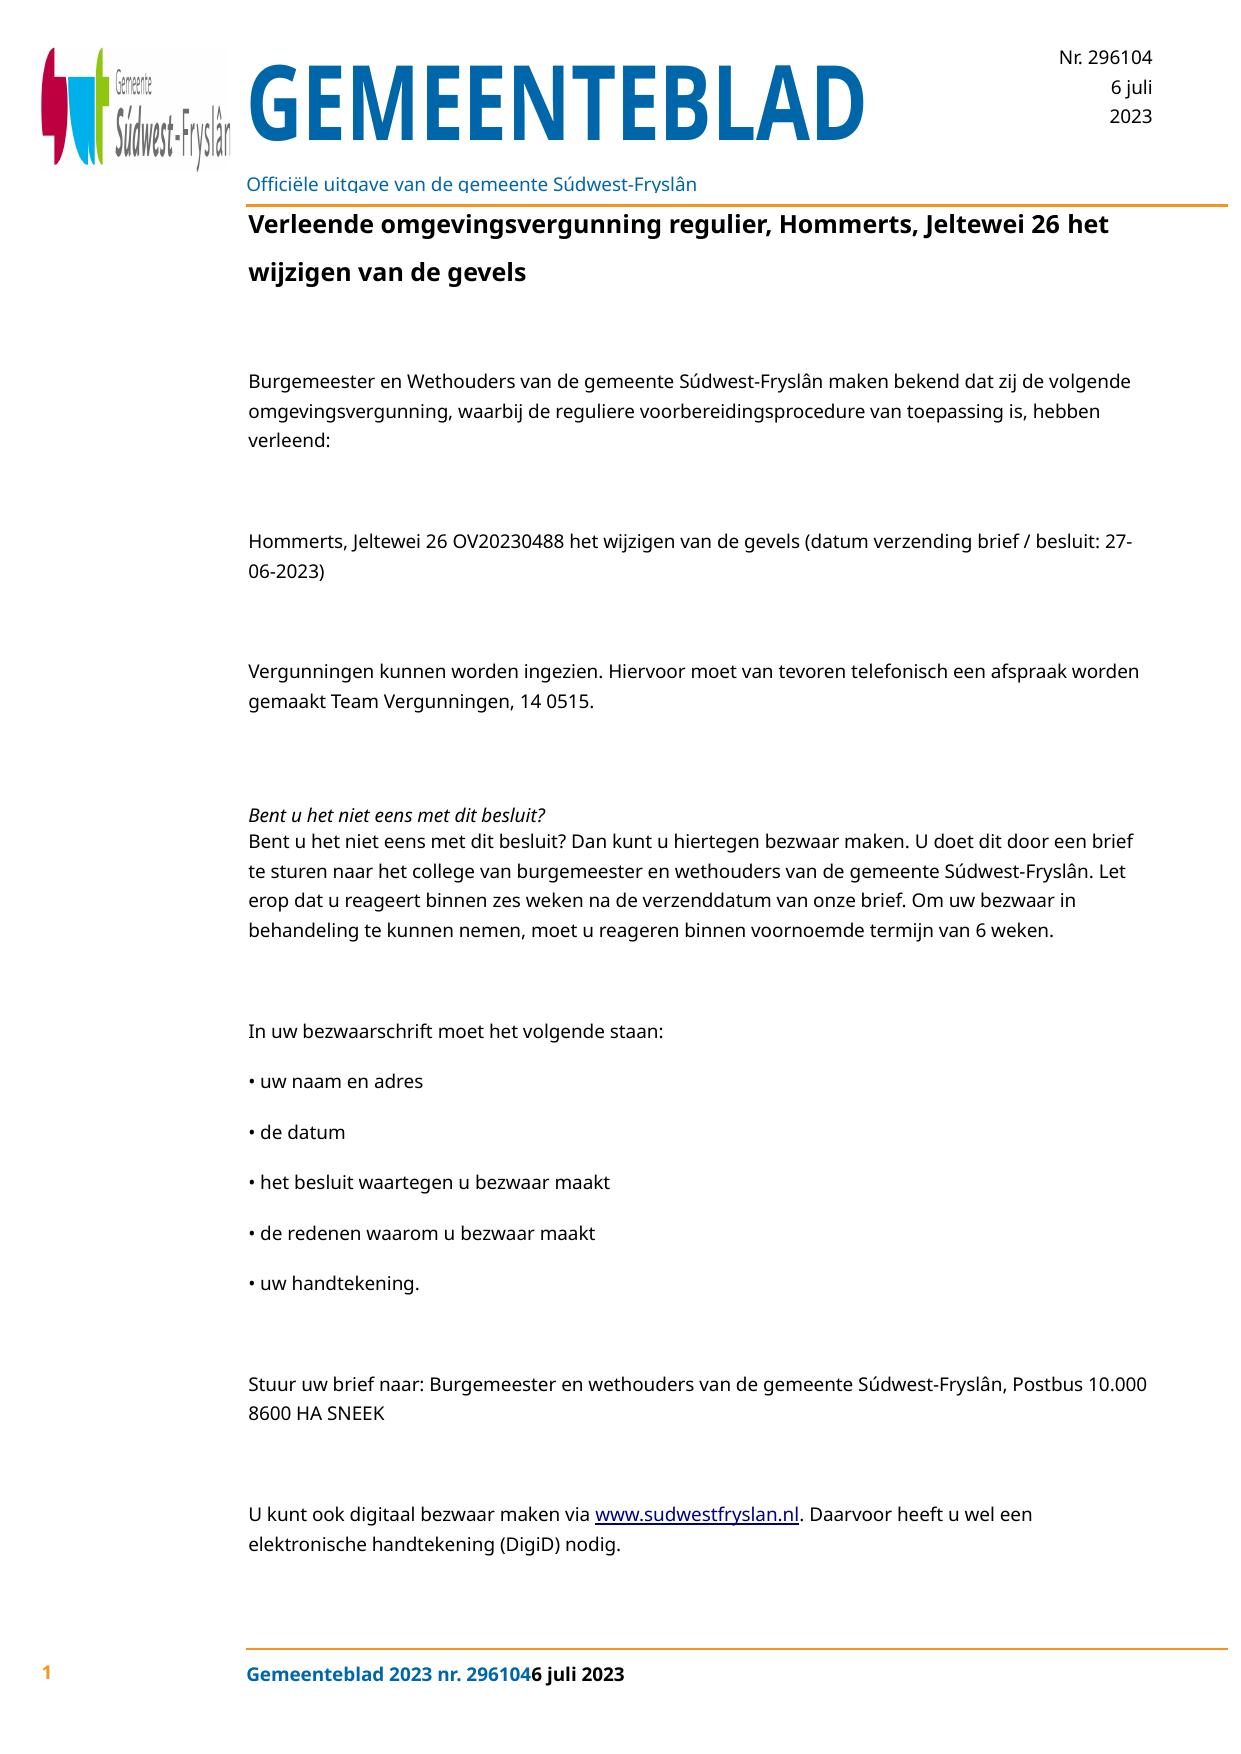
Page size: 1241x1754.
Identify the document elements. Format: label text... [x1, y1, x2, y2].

text • uw naam en adres [248, 1068, 1152, 1094]
text Bent u het niet eens met dit besluit? Dan kunt u hiertegen bezwaar maken. U doet dit door een brief te sturen naar het college van burgemeester en wethouders van de gemeente Súdwest-Fryslân. Let erop dat u reageert binnen zes weken na de verzenddatum van onze brief. Om uw bezwaar in behandeling te kunnen nemen, moet u reageren binnen voornoemde termijn van 6 weken. [248, 828, 1152, 943]
text • de redenen waarom u bezwaar maakt [248, 1220, 1152, 1245]
text U kunt ook digitaal bezwaar maken via www.sudwestfryslan.nl. Daarvoor heeft u wel een elektronische handtekening (DigiD) nodig. [248, 1501, 1152, 1557]
text Burgemeester en Wethouders van de gemeente Súdwest-Fryslân maken bekend dat zij de volgende omgevingsvergunning, waarbij de reguliere voorbereidingsprocedure van toepassing is, hebben verleend: [248, 368, 1152, 453]
text Stuur uw brief naar: Burgemeester en wethouders van de gemeente Súdwest-Fryslân, Postbus 10.000 8600 HA SNEEK [248, 1371, 1152, 1426]
text Bent u het niet eens met dit besluit? [248, 803, 1152, 828]
text Verleende omgevingsvergunning regulier, Hommerts, Jeltewei 26 het wijzigen van de gevels [248, 207, 1152, 288]
text Hommerts, Jeltewei 26 OV20230488 het wijzigen van de gevels (datum verzending brief / besluit: 27-06-2023) [248, 528, 1152, 584]
text Vergunningen kunnen worden ingezien. Hiervoor moet van tevoren telefonisch een afspraak worden gemaakt Team Vergunningen, 14 0515. [248, 659, 1152, 714]
text • de datum [248, 1119, 1152, 1144]
text In uw bezwaarschrift moet het volgende staan: [248, 1018, 1152, 1044]
picture [41, 47, 231, 172]
text • uw handtekening. [248, 1270, 1152, 1296]
text • het besluit waartegen u bezwaar maakt [248, 1169, 1152, 1195]
